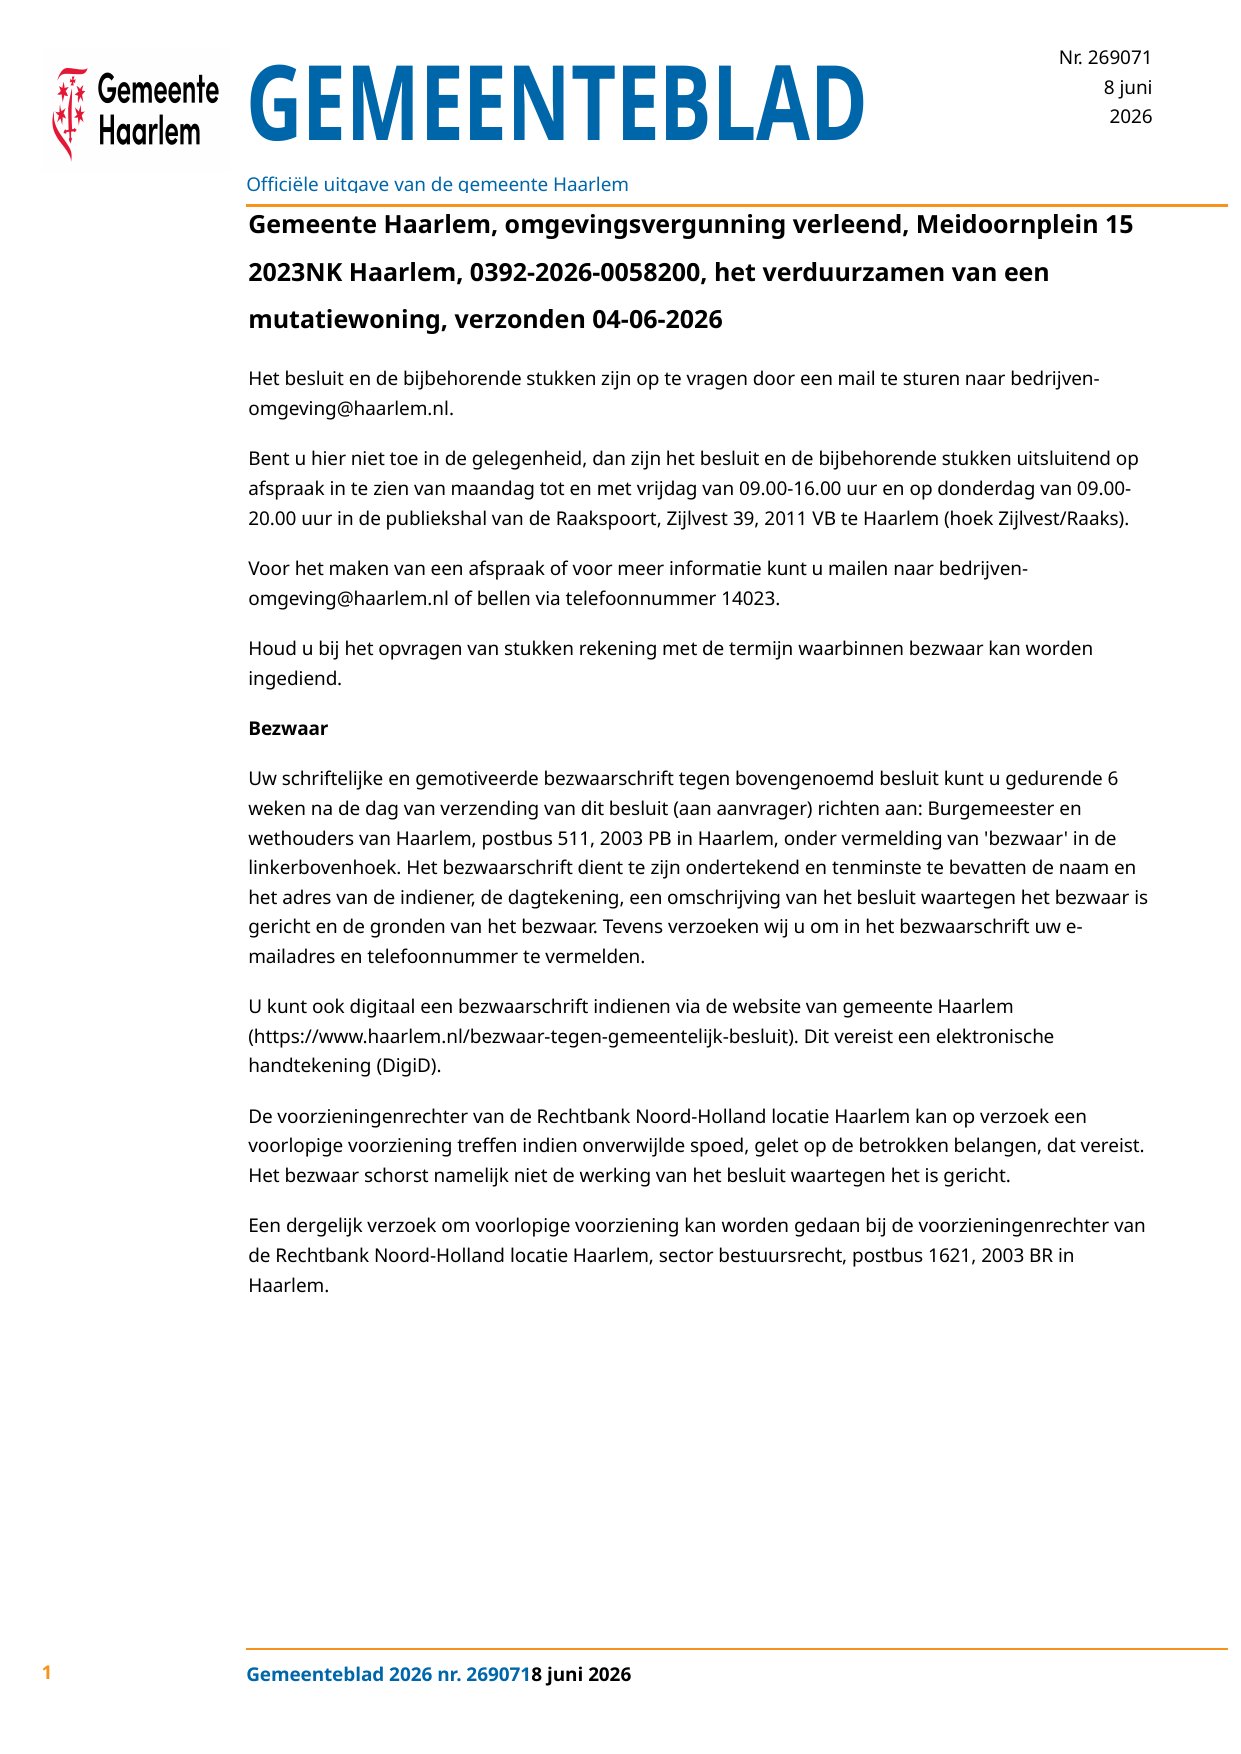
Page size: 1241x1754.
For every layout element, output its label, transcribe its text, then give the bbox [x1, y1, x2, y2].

text Houd u bij het opvragen van stukken rekening met de termijn waarbinnen bezwaar kan worden ingediend. [248, 635, 1152, 690]
text U kunt ook digitaal een bezwaarschrift indienen via de website van gemeente Haarlem (https://www.haarlem.nl/bezwaar-tegen-gemeentelijk-besluit). Dit vereist een elektronische handtekening (DigiD). [248, 993, 1152, 1078]
text Voor het maken van een afspraak of voor meer informatie kunt u mailen naar bedrijven-omgeving@haarlem.nl of bellen via telefoonnummer 14023. [248, 555, 1152, 610]
picture [41, 47, 231, 172]
text Het besluit en de bijbehorende stukken zijn op te vragen door een mail te sturen naar bedrijven-omgeving@haarlem.nl. [248, 366, 1152, 421]
text Bezwaar [248, 715, 1152, 741]
text Gemeente Haarlem, omgevingsvergunning verleend, Meidoornplein 15 2023NK Haarlem, 0392-2026-0058200, het verduurzamen van een mutatiewoning, verzonden 04-06-2026 [248, 207, 1152, 336]
text De voorzieningenrechter van de Rechtbank Noord-Holland locatie Haarlem kan op verzoek een voorlopige voorziening treffen indien onverwijlde spoed, gelet op de betrokken belangen, dat vereist. Het bezwaar schorst namelijk niet de werking van het besluit waartegen het is gericht. [248, 1103, 1152, 1188]
text Uw schriftelijke en gemotiveerde bezwaarschrift tegen bovengenoemd besluit kunt u gedurende 6 weken na de dag van verzending van dit besluit (aan aanvrager) richten aan: Burgemeester en wethouders van Haarlem, postbus 511, 2003 PB in Haarlem, onder vermelding van 'bezwaar' in de linkerbovenhoek. Het bezwaarschrift dient te zijn ondertekend en tenminste te bevatten de naam en het adres van de indiener, de dagtekening, een omschrijving van het besluit waartegen het bezwaar is gericht en de gronden van het bezwaar. Tevens verzoeken wij u om in het bezwaarschrift uw e-mailadres en telefoonnummer te vermelden. [248, 766, 1152, 969]
text Bent u hier niet toe in de gelegenheid, dan zijn het besluit en de bijbehorende stukken uitsluitend op afspraak in te zien van maandag tot en met vrijdag van 09.00-16.00 uur en op donderdag van 09.00-20.00 uur in de publiekshal van de Raakspoort, Zijlvest 39, 2011 VB te Haarlem (hoek Zijlvest/Raaks). [248, 446, 1152, 530]
text Een dergelijk verzoek om voorlopige voorziening kan worden gedaan bij de voorzieningenrechter van de Rechtbank Noord-Holland locatie Haarlem, sector bestuursrecht, postbus 1621, 2003 BR in Haarlem. [248, 1213, 1152, 1297]
